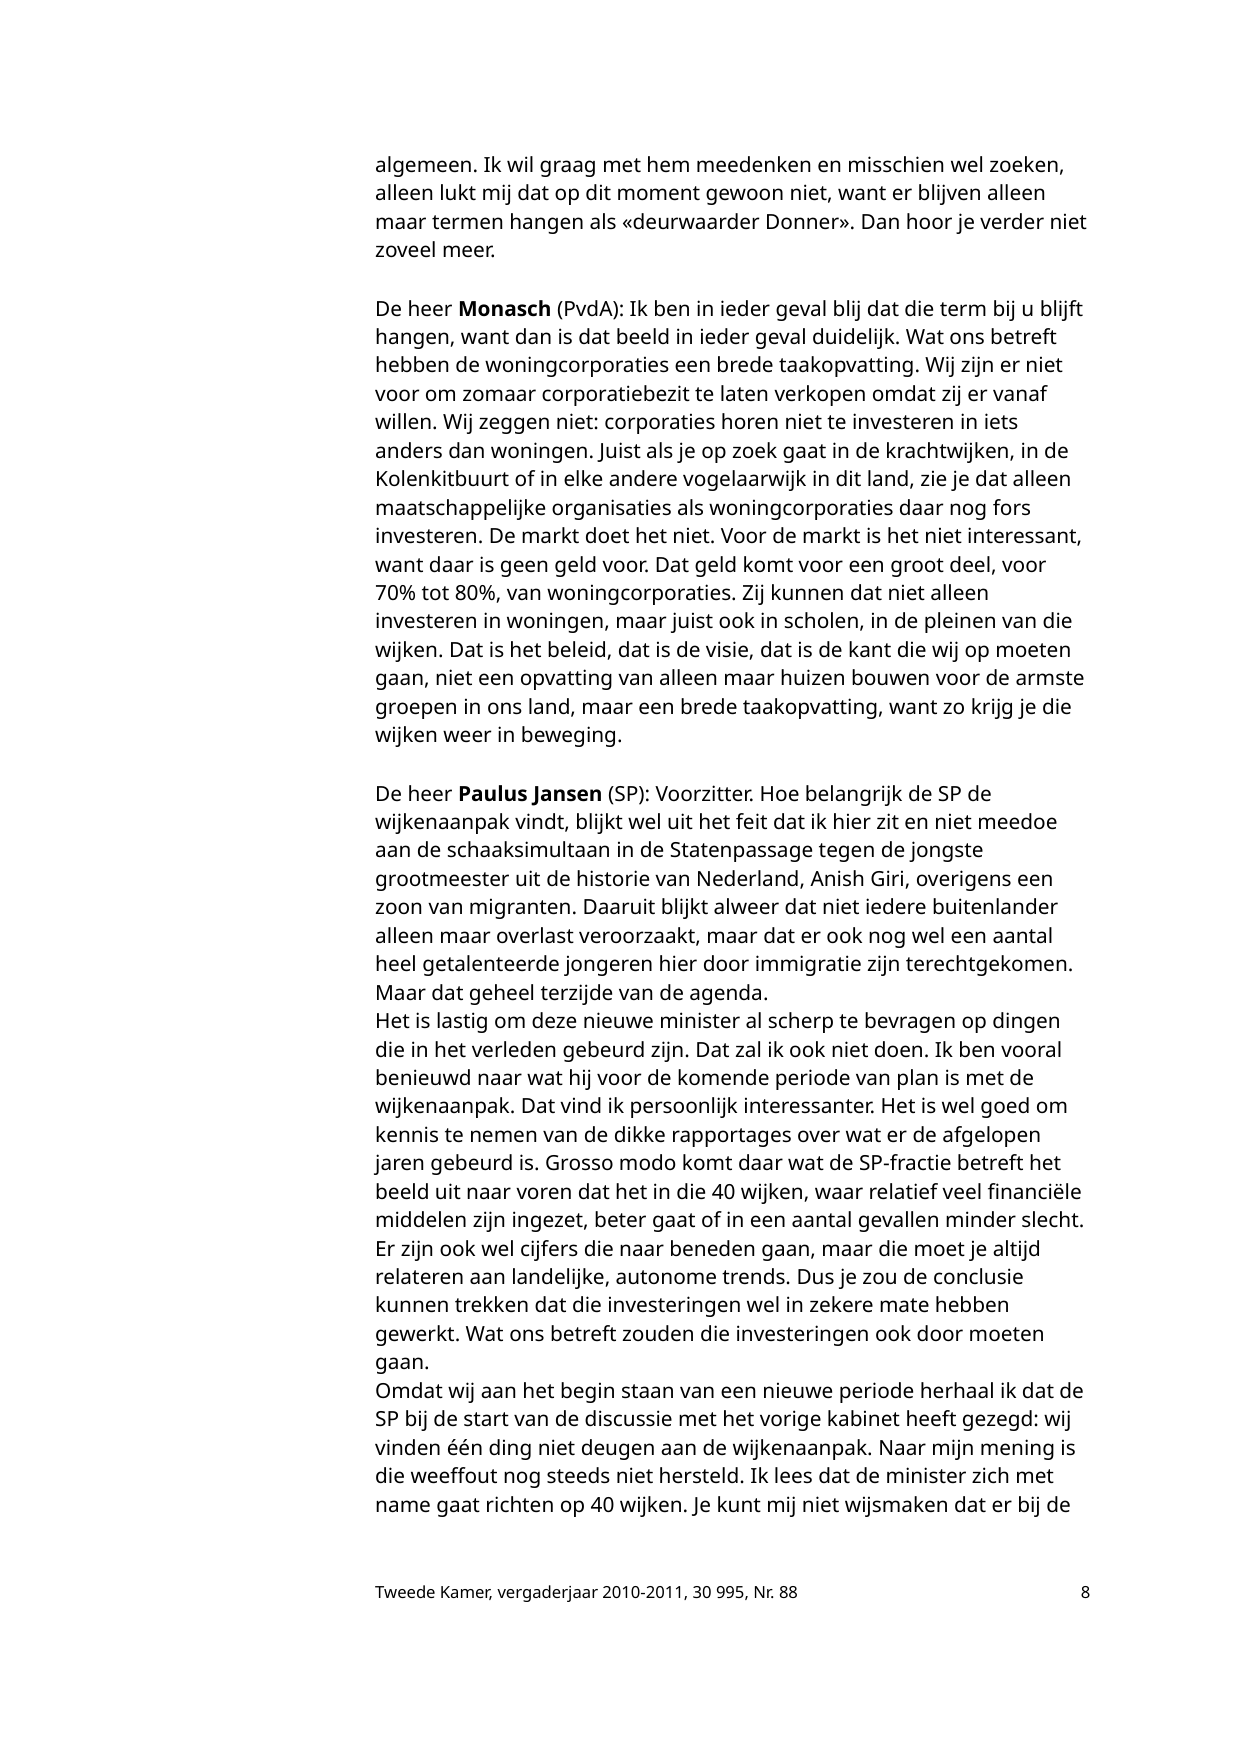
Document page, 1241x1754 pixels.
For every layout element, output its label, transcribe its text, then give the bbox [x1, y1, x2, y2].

text algemeen. Ik wil graag met hem meedenken en misschien wel zoeken, alleen lukt mij dat op dit moment gewoon niet, want er blijven alleen maar termen hangen als «deurwaarder Donner». Dan hoor je verder niet zoveel meer. [375, 150, 1090, 264]
text Omdat wij aan het begin staan van een nieuwe periode herhaal ik dat de SP bij de start van de discussie met het vorige kabinet heeft gezegd: wij vinden één ding niet deugen aan de wijkenaanpak. Naar mijn mening is die weeffout nog steeds niet hersteld. Ik lees dat de minister zich met name gaat richten op 40 wijken. Je kunt mij niet wijsmaken dat er bij de [375, 1376, 1090, 1518]
text Het is lastig om deze nieuwe minister al scherp te bevragen op dingen die in het verleden gebeurd zijn. Dat zal ik ook niet doen. Ik ben vooral benieuwd naar wat hij voor de komende periode van plan is met de wijkenaanpak. Dat vind ik persoonlijk interessanter. Het is wel goed om kennis te nemen van de dikke rapportages over wat er de afgelopen jaren gebeurd is. Grosso modo komt daar wat de SP-fractie betreft het beeld uit naar voren dat het in die 40 wijken, waar relatief veel financiële middelen zijn ingezet, beter gaat of in een aantal gevallen minder slecht. Er zijn ook wel cijfers die naar beneden gaan, maar die moet je altijd relateren aan landelijke, autonome trends. Dus je zou de conclusie kunnen trekken dat die investeringen wel in zekere mate hebben gewerkt. Wat ons betreft zouden die investeringen ook door moeten gaan. [375, 1006, 1090, 1376]
text De heer Paulus Jansen (SP): Voorzitter. Hoe belangrijk de SP de wijkenaanpak vindt, blijkt wel uit het feit dat ik hier zit en niet meedoe aan de schaaksimultaan in de Statenpassage tegen de jongste grootmeester uit de historie van Nederland, Anish Giri, overigens een zoon van migranten. Daaruit blijkt alweer dat niet iedere buitenlander alleen maar overlast veroorzaakt, maar dat er ook nog wel een aantal heel getalenteerde jongeren hier door immigratie zijn terechtgekomen. Maar dat geheel terzijde van de agenda. [375, 779, 1090, 1006]
text De heer Monasch (PvdA): Ik ben in ieder geval blij dat die term bij u blijft hangen, want dan is dat beeld in ieder geval duidelijk. Wat ons betreft hebben de woningcorporaties een brede taakopvatting. Wij zijn er niet voor om zomaar corporatiebezit te laten verkopen omdat zij er vanaf willen. Wij zeggen niet: corporaties horen niet te investeren in iets anders dan woningen. Juist als je op zoek gaat in de krachtwijken, in de Kolenkitbuurt of in elke andere vogelaarwijk in dit land, zie je dat alleen maatschappelijke organisaties als woningcorporaties daar nog fors investeren. De markt doet het niet. Voor de markt is het niet interessant, want daar is geen geld voor. Dat geld komt voor een groot deel, voor 70% tot 80%, van woningcorporaties. Zij kunnen dat niet alleen investeren in woningen, maar juist ook in scholen, in de pleinen van die wijken. Dat is het beleid, dat is de visie, dat is de kant die wij op moeten gaan, niet een opvatting van alleen maar huizen bouwen voor de armste groepen in ons land, maar een brede taakopvatting, want zo krijg je die wijken weer in beweging. [375, 294, 1090, 749]
